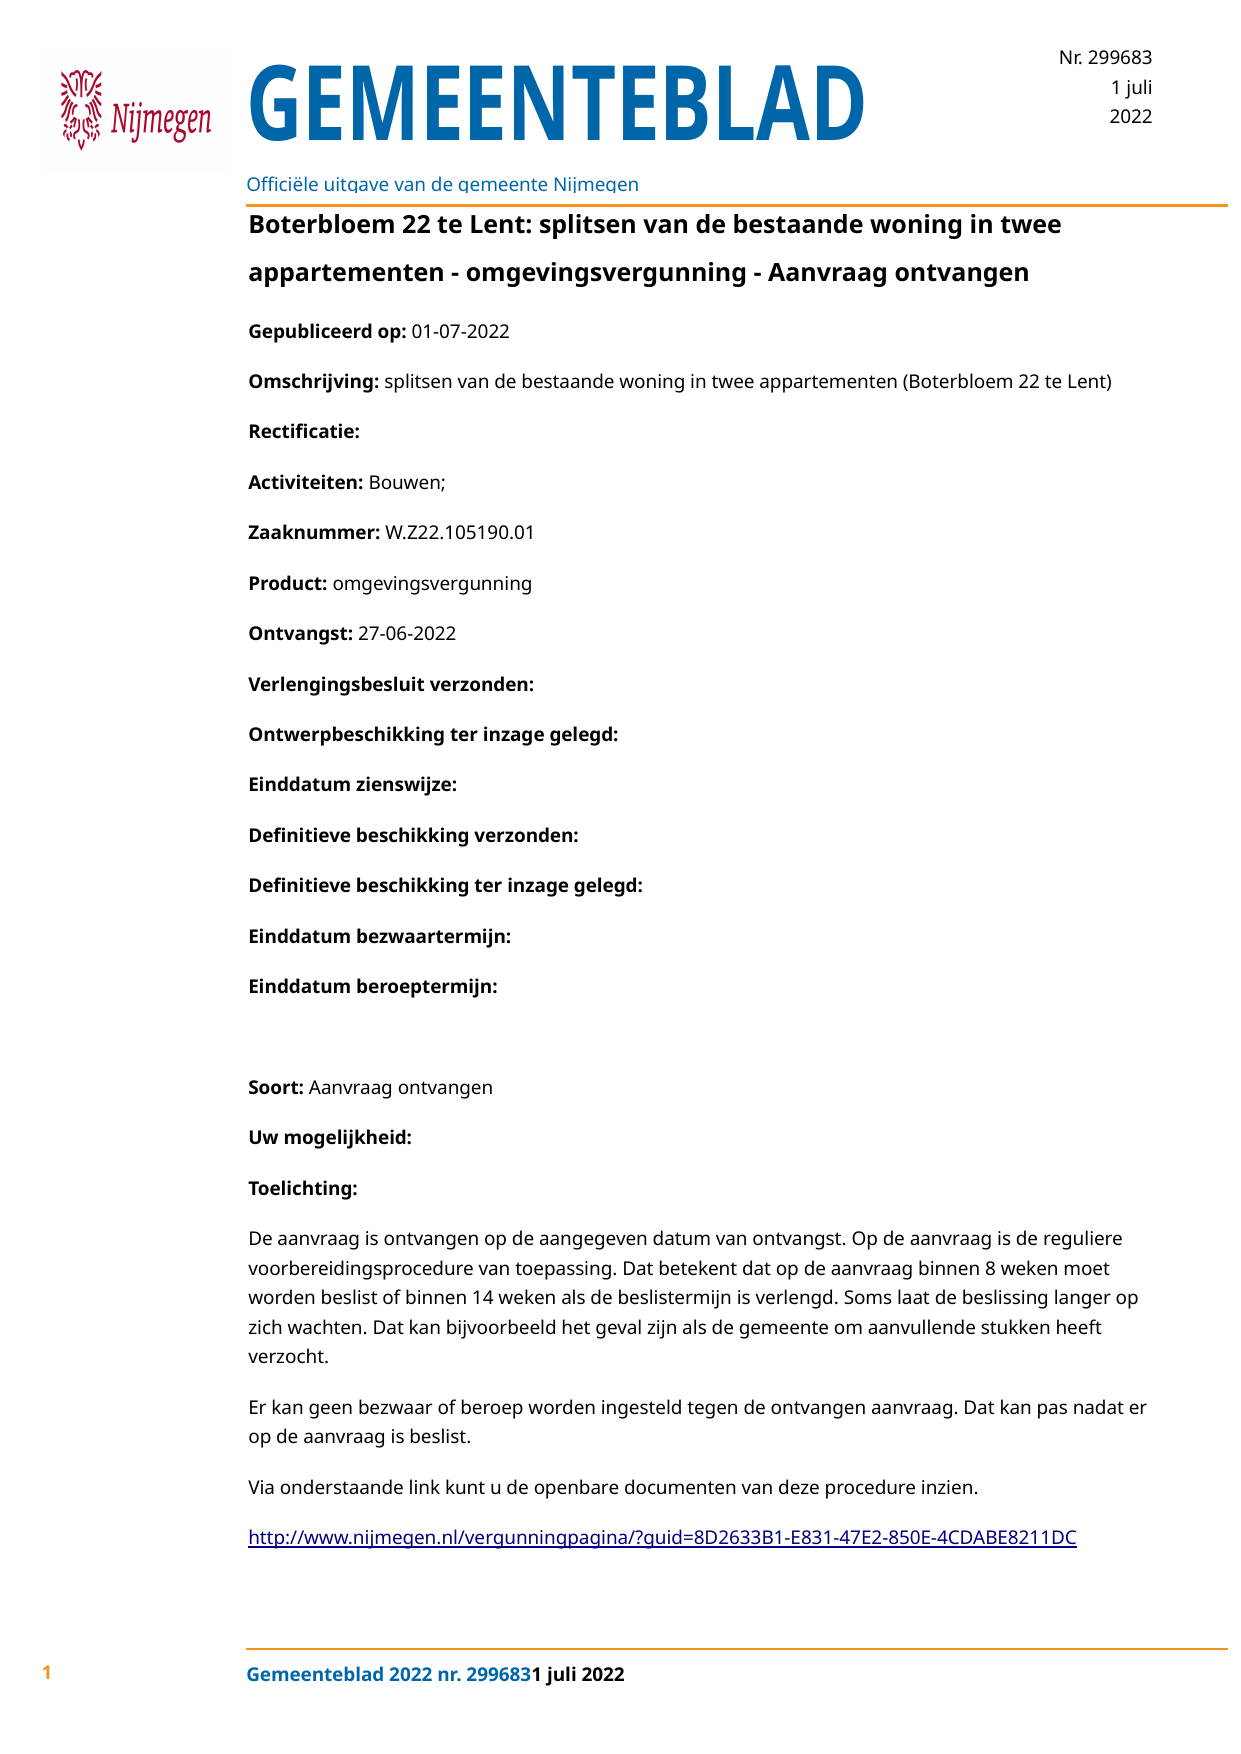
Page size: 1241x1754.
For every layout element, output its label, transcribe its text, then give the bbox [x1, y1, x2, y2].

text Verlengingsbesluit verzonden: [248, 671, 1152, 697]
text De aanvraag is ontvangen op de aangegeven datum van ontvangst. Op de aanvraag is de reguliere voorbereidingsprocedure van toepassing. Dat betekent dat op de aanvraag binnen 8 weken moet worden beslist of binnen 14 weken als de beslistermijn is verlengd. Soms laat de beslissing langer op zich wachten. Dat kan bijvoorbeeld het geval zijn als de gemeente om aanvullende stukken heeft verzocht. [248, 1225, 1152, 1369]
text Ontwerpbeschikking ter inzage gelegd: [248, 721, 1152, 747]
text Gepubliceerd op: 01-07-2022 [248, 318, 1152, 344]
text http://www.nijmegen.nl/vergunningpagina/?guid=8D2633B1-E831-47E2-850E-4CDABE8211DC [248, 1524, 1152, 1550]
text Einddatum zienswijze: [248, 772, 1152, 797]
text Zaaknummer: W.Z22.105190.01 [248, 519, 1152, 545]
text Ontvangst: 27-06-2022 [248, 620, 1152, 646]
text Via onderstaande link kunt u de openbare documenten van deze procedure inzien. [248, 1474, 1152, 1500]
text Rectificatie: [248, 419, 1152, 444]
text Uw mogelijkheid: [248, 1124, 1152, 1150]
text Omschrijving: splitsen van de bestaande woning in twee appartementen (Boterbloem 22 te Lent) [248, 368, 1152, 394]
text Einddatum beroeptermijn: [248, 973, 1152, 999]
text Boterbloem 22 te Lent: splitsen van de bestaande woning in twee appartementen - omgevingsvergunning - Aanvraag ontvangen [248, 207, 1152, 288]
text Toelichting: [248, 1175, 1152, 1201]
text Activiteiten: Bouwen; [248, 469, 1152, 495]
text Definitieve beschikking ter inzage gelegd: [248, 872, 1152, 898]
text Product: omgevingsvergunning [248, 570, 1152, 596]
text Einddatum bezwaartermijn: [248, 923, 1152, 949]
text Er kan geen bezwaar of beroep worden ingesteld tegen de ontvangen aanvraag. Dat kan pas nadat er op de aanvraag is beslist. [248, 1394, 1152, 1449]
text Soort: Aanvraag ontvangen [248, 1074, 1152, 1100]
picture [41, 47, 231, 172]
text Definitieve beschikking verzonden: [248, 822, 1152, 848]
